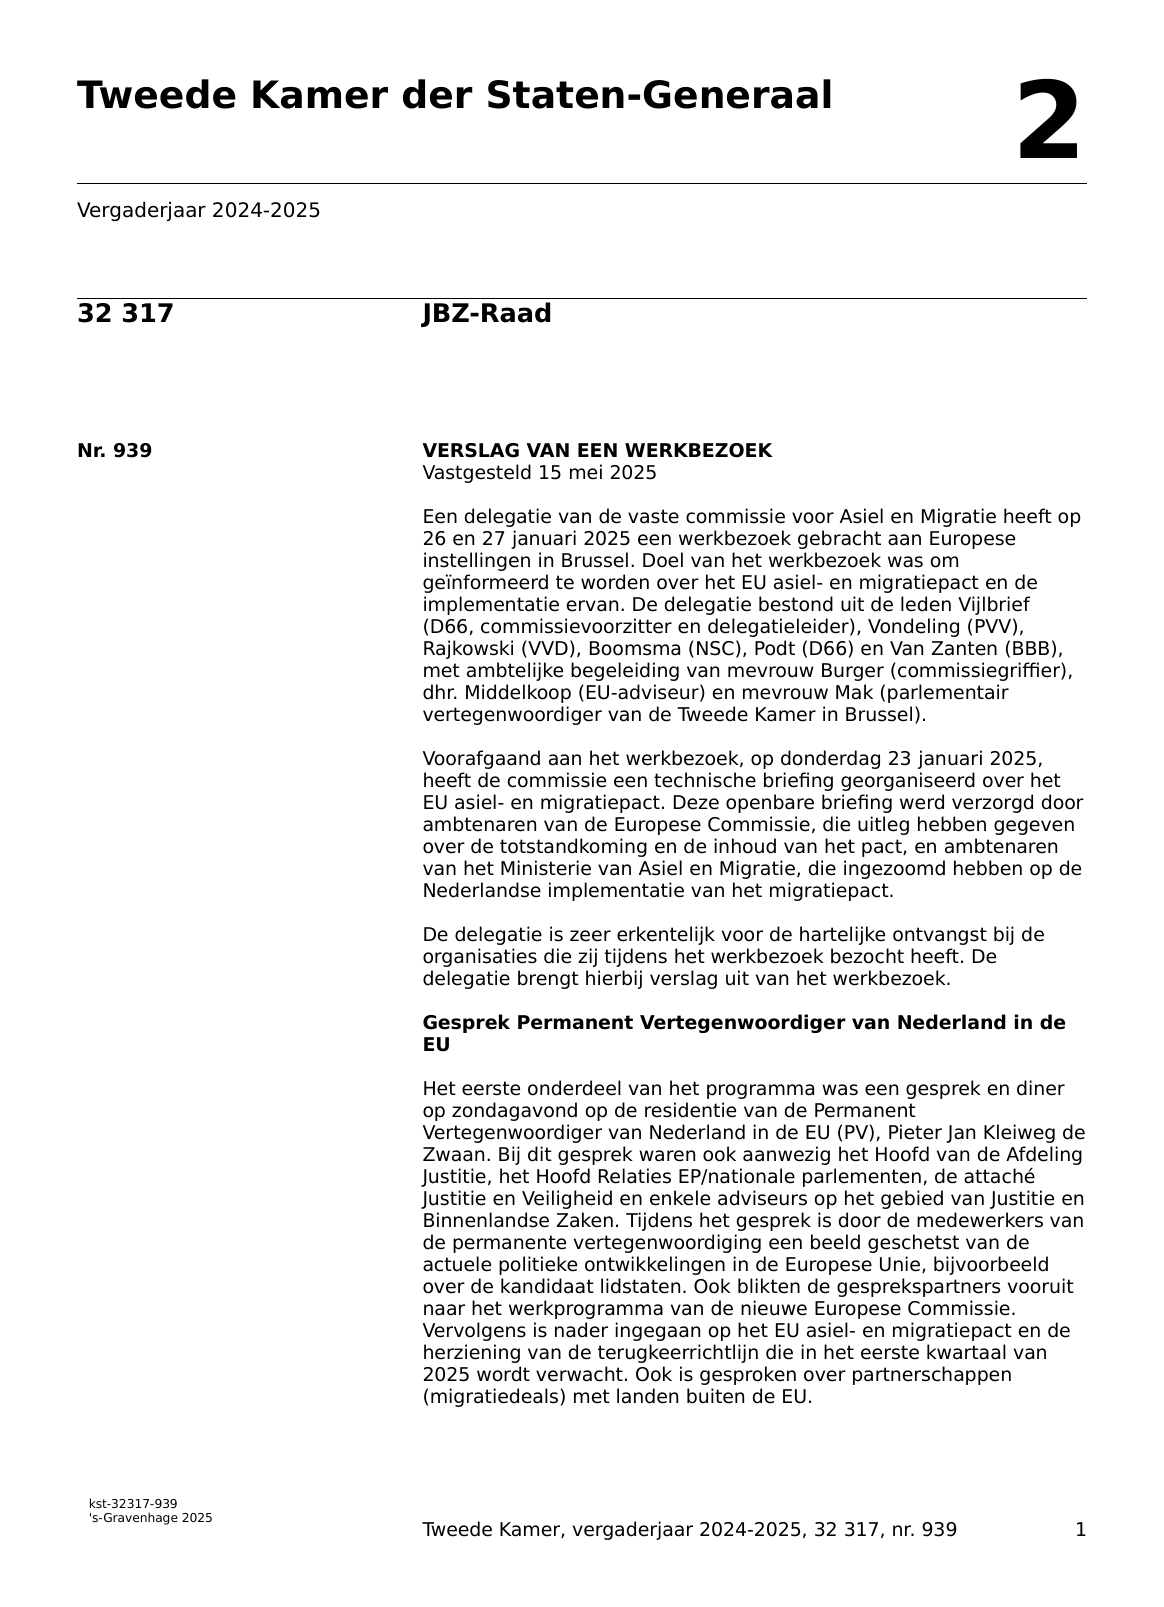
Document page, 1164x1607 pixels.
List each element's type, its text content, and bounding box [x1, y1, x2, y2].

table_header Tweede Kamer der Staten-Generaal [77, 59, 886, 183]
text Het eerste onderdeel van het programma was een gesprek en diner op zondagavond op de residentie van de Permanent Vertegenwoordiger van Nederland in de EU (PV), Pieter Jan Kleiweg de Zwaan. Bij dit gesprek waren ook aanwezig het Hoofd van de Afdeling Justitie, het Hoofd Relaties EP/nationale parlementen, de attaché Justitie en Veiligheid en enkele adviseurs op het gebied van Justitie en Binnenlandse Zaken. Tijdens het gesprek is door de medewerkers van de permanente vertegenwoordiging een beeld geschetst van de actuele politieke ontwikkelingen in de Europese Unie, bijvoorbeeld over de kandidaat lidstaten. Ook blikten de gesprekspartners vooruit naar het werkprogramma van de nieuwe Europese Commissie. Vervolgens is nader ingegaan op het EU asiel- en migratiepact en de herziening van de terugkeerrichtlijn die in het eerste kwartaal van 2025 wordt verwacht. Ook is gesproken over partnerschappen (migratiedeals) met landen buiten de EU. [422, 1078, 1087, 1408]
text 's-Gravenhage 2025 [88, 1511, 323, 1525]
table_header 2 [886, 59, 1087, 183]
text Voorafgaand aan het werkbezoek, op donderdag 23 januari 2025, heeft de commissie een technische briefing georganiseerd over het EU asiel- en migratiepact. Deze openbare briefing werd verzorgd door ambtenaren van de Europese Commissie, die uitleg hebben gegeven over de totstandkoming en de inhoud van het pact, en ambtenaren van het Ministerie van Asiel en Migratie, die ingezoomd hebben op de Nederlandse implementatie van het migratiepact. [422, 748, 1087, 902]
subtitle Nr. 939 VERSLAG VAN EEN WERKBEZOEK [77, 440, 1087, 462]
subtitle Gesprek Permanent Vertegenwoordiger van Nederland in de EU [422, 1012, 1087, 1056]
text Een delegatie van de vaste commissie voor Asiel en Migratie heeft op 26 en 27 januari 2025 een werkbezoek gebracht aan Europese instellingen in Brussel. Doel van het werkbezoek was om geïnformeerd te worden over het EU asiel- en migratiepact en de implementatie ervan. De delegatie bestond uit de leden Vijlbrief (D66, commissievoorzitter en delegatieleider), Vondeling (PVV), Rajkowski (VVD), Boomsma (NSC), Podt (D66) en Van Zanten (BBB), met ambtelijke begeleiding van mevrouw Burger (commissiegriffier), dhr. Middelkoop (EU-adviseur) en mevrouw Mak (parlementair vertegenwoordiger van de Tweede Kamer in Brussel). [422, 506, 1087, 726]
text De delegatie is zeer erkentelijk voor de hartelijke ontvangst bij de organisaties die zij tijdens het werkbezoek bezocht heeft. De delegatie brengt hierbij verslag uit van het werkbezoek. [422, 924, 1087, 990]
table_cell Vergaderjaar 2024-2025 [77, 184, 1087, 298]
text kst-32317-939 [88, 1497, 323, 1511]
subtitle 32 317 JBZ-Raad [77, 299, 1087, 329]
text Vastgesteld 15 mei 2025 [422, 462, 1087, 484]
